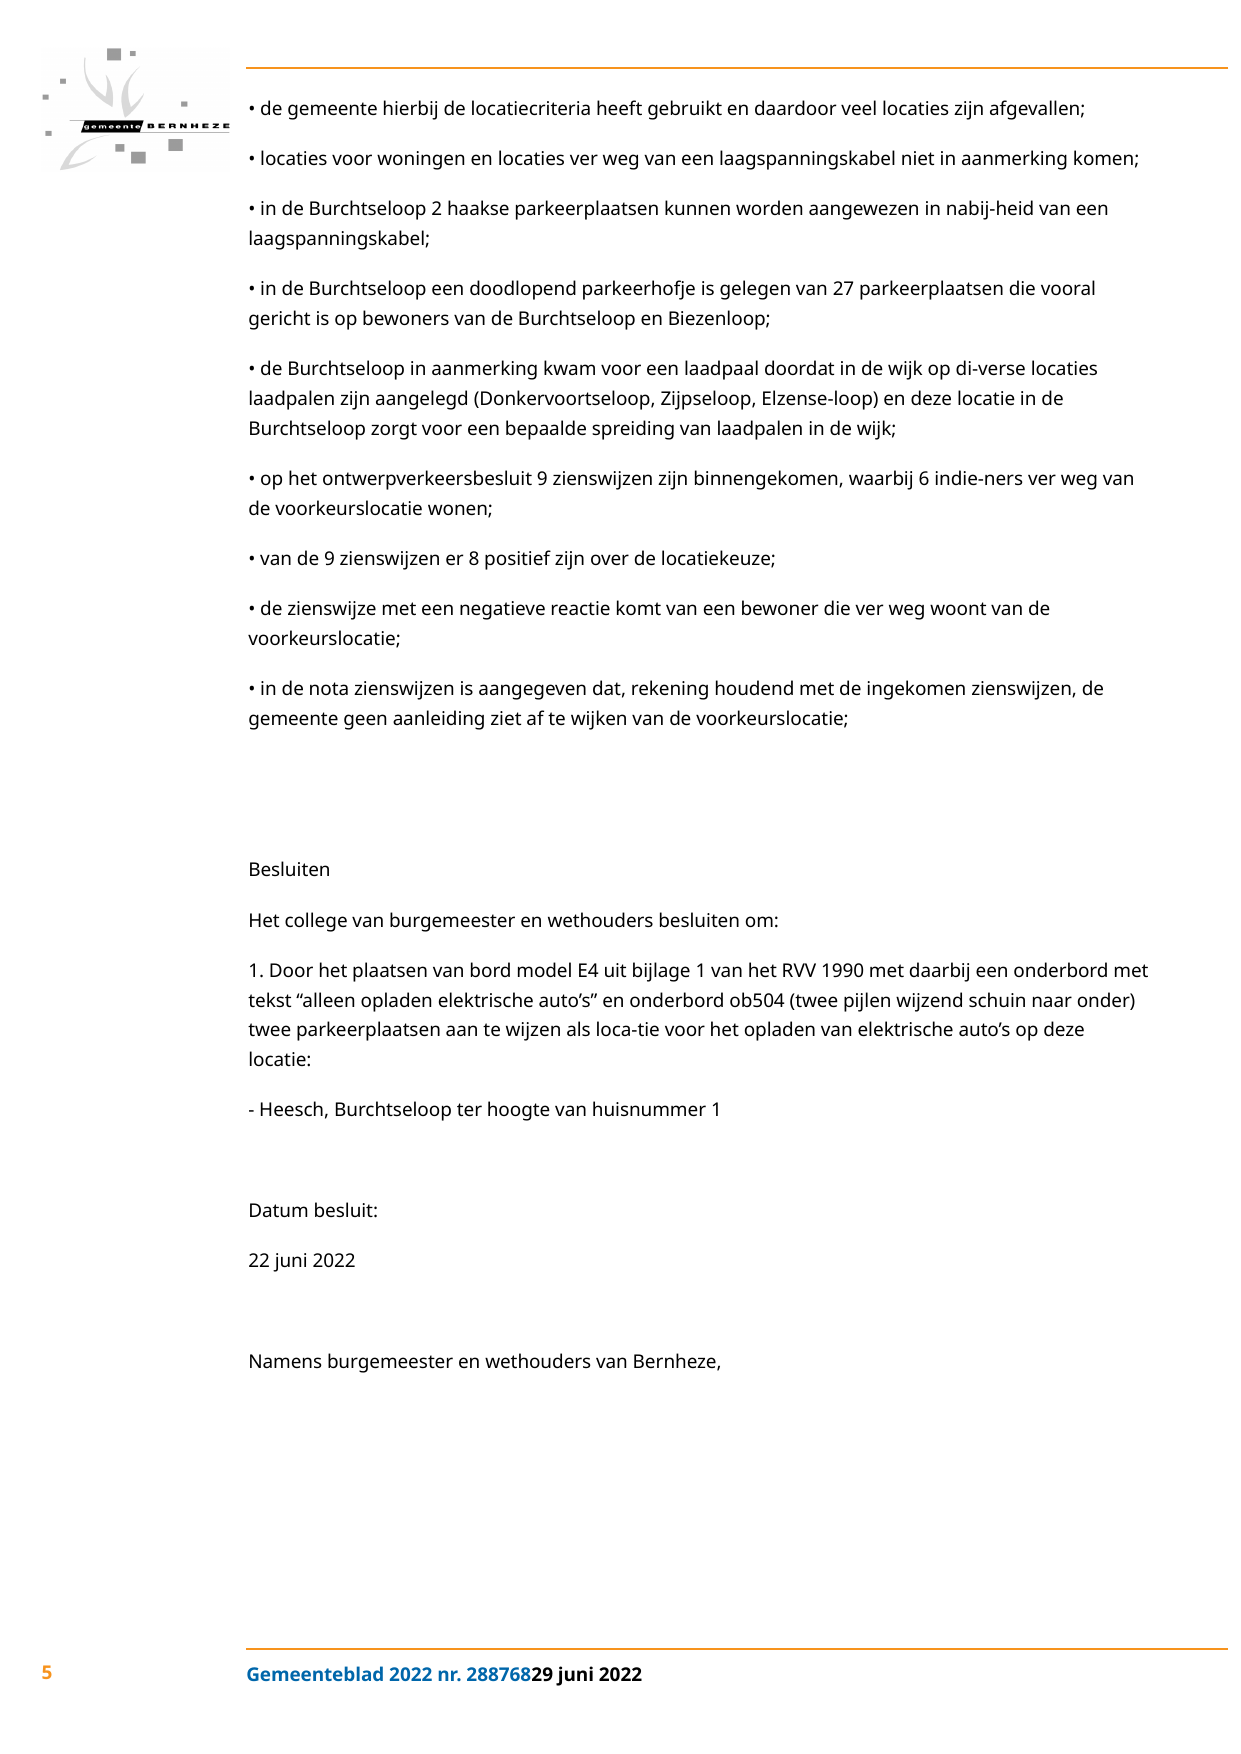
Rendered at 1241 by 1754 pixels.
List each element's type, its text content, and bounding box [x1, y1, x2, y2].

text • locaties voor woningen en locaties ver weg van een laagspanningskabel niet in aanmerking komen; [248, 145, 1152, 171]
text • de gemeente hierbij de locatiecriteria heeft gebruikt en daardoor veel locaties zijn afgevallen; [248, 95, 1152, 121]
text • in de Burchtseloop een doodlopend parkeerhofje is gelegen van 27 parkeerplaatsen die vooral gericht is op bewoners van de Burchtseloop en Biezenloop; [248, 276, 1152, 331]
text • in de nota zienswijzen is aangegeven dat, rekening houdend met de ingekomen zienswijzen, de gemeente geen aanleiding ziet af te wijken van de voorkeurslocatie; [248, 676, 1152, 731]
text • op het ontwerpverkeersbesluit 9 zienswijzen zijn binnengekomen, waarbij 6 indie-ners ver weg van de voorkeurslocatie wonen; [248, 465, 1152, 521]
text Datum besluit: [248, 1197, 1152, 1223]
text • de Burchtseloop in aanmerking kwam voor een laadpaal doordat in de wijk op di-verse locaties laadpalen zijn aangelegd (Donkervoortseloop, Zijpseloop, Elzense-loop) en deze locatie in de Burchtseloop zorgt voor een bepaalde spreiding van laadpalen in de wijk; [248, 356, 1152, 441]
text • in de Burchtseloop 2 haakse parkeerplaatsen kunnen worden aangewezen in nabij-heid van een laagspanningskabel; [248, 196, 1152, 251]
text Besluiten [248, 856, 1152, 882]
text • de zienswijze met een negatieve reactie komt van een bewoner die ver weg woont van de voorkeurslocatie; [248, 596, 1152, 651]
picture [41, 47, 231, 172]
text 1. Door het plaatsen van bord model E4 uit bijlage 1 van het RVV 1990 met daarbij een onderbord met tekst “alleen opladen elektrische auto’s” en onderbord ob504 (twee pijlen wijzend schuin naar onder) twee parkeerplaatsen aan te wijzen als loca-tie voor het opladen van elektrische auto’s op deze locatie: [248, 957, 1152, 1072]
text • van de 9 zienswijzen er 8 positief zijn over de locatiekeuze; [248, 545, 1152, 571]
text - Heesch, Burchtseloop ter hoogte van huisnummer 1 [248, 1096, 1152, 1122]
text Namens burgemeester en wethouders van Bernheze, [248, 1348, 1152, 1374]
text Het college van burgemeester en wethouders besluiten om: [248, 907, 1152, 933]
text 22 juni 2022 [248, 1248, 1152, 1273]
